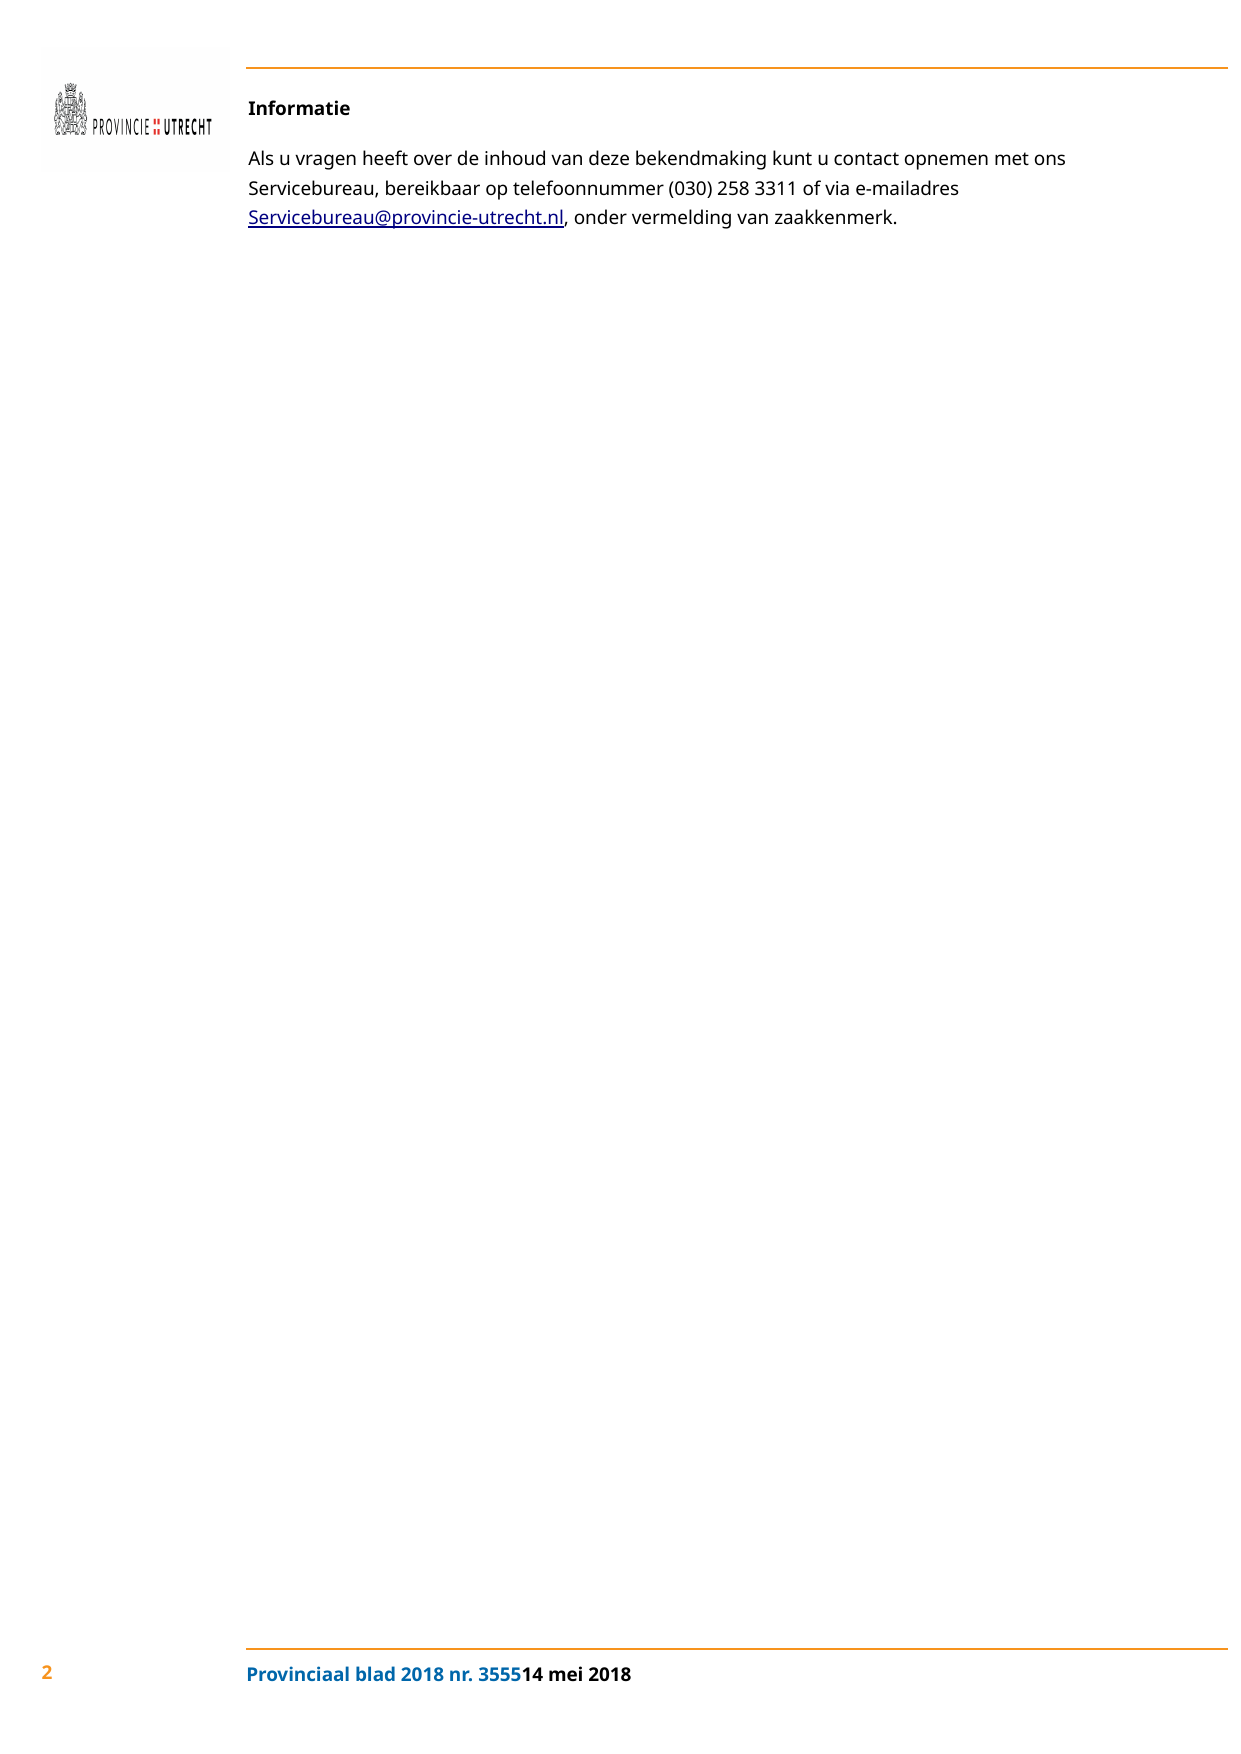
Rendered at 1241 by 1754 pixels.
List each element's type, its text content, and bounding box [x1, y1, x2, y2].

text Als u vragen heeft over de inhoud van deze bekendmaking kunt u contact opnemen met ons Servicebureau, bereikbaar op telefoonnummer (030) 258 3311 of via e-mailadres Servicebureau@provincie-utrecht.nl, onder vermelding van zaakkenmerk. [248, 145, 1152, 230]
text Informatie [248, 95, 1152, 121]
picture [41, 47, 231, 172]
